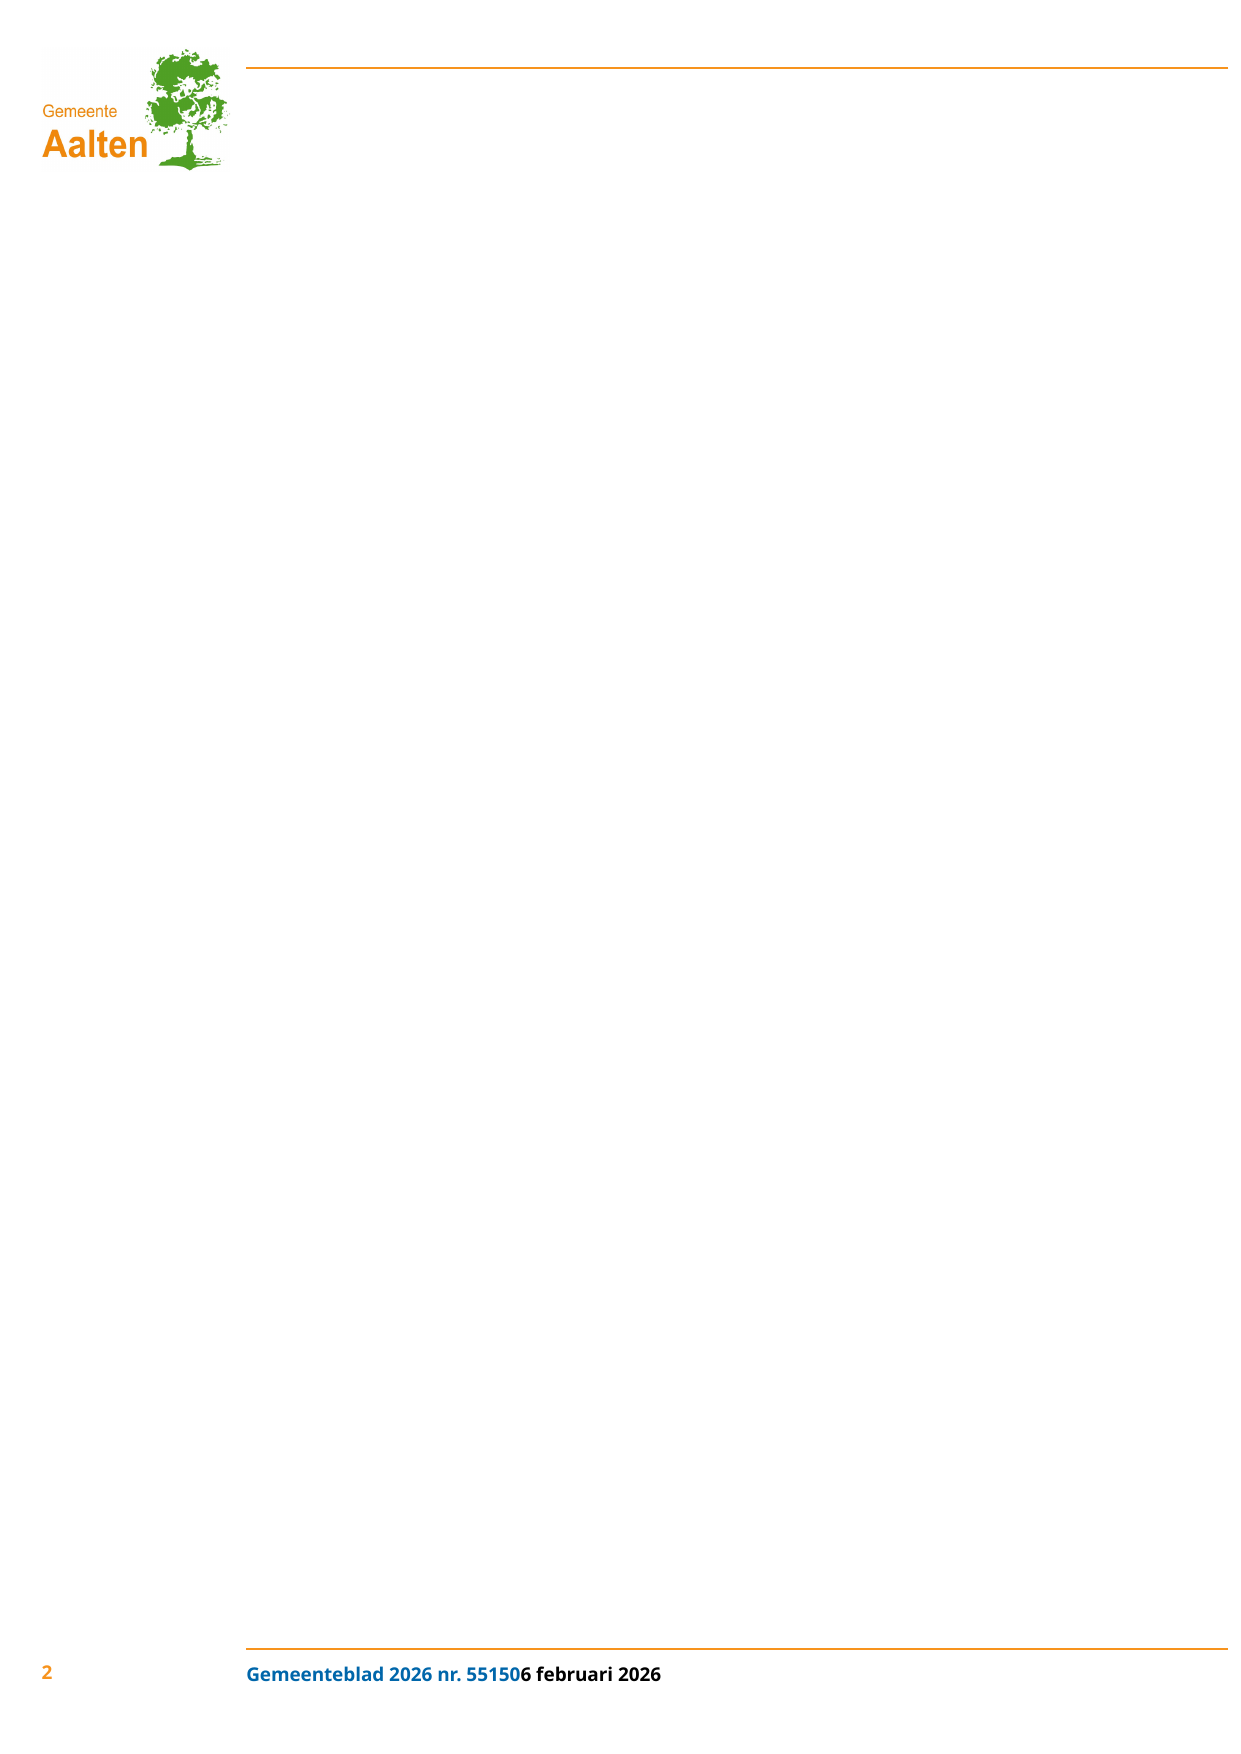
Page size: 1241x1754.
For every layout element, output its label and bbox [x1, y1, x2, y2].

picture [41, 47, 231, 172]
